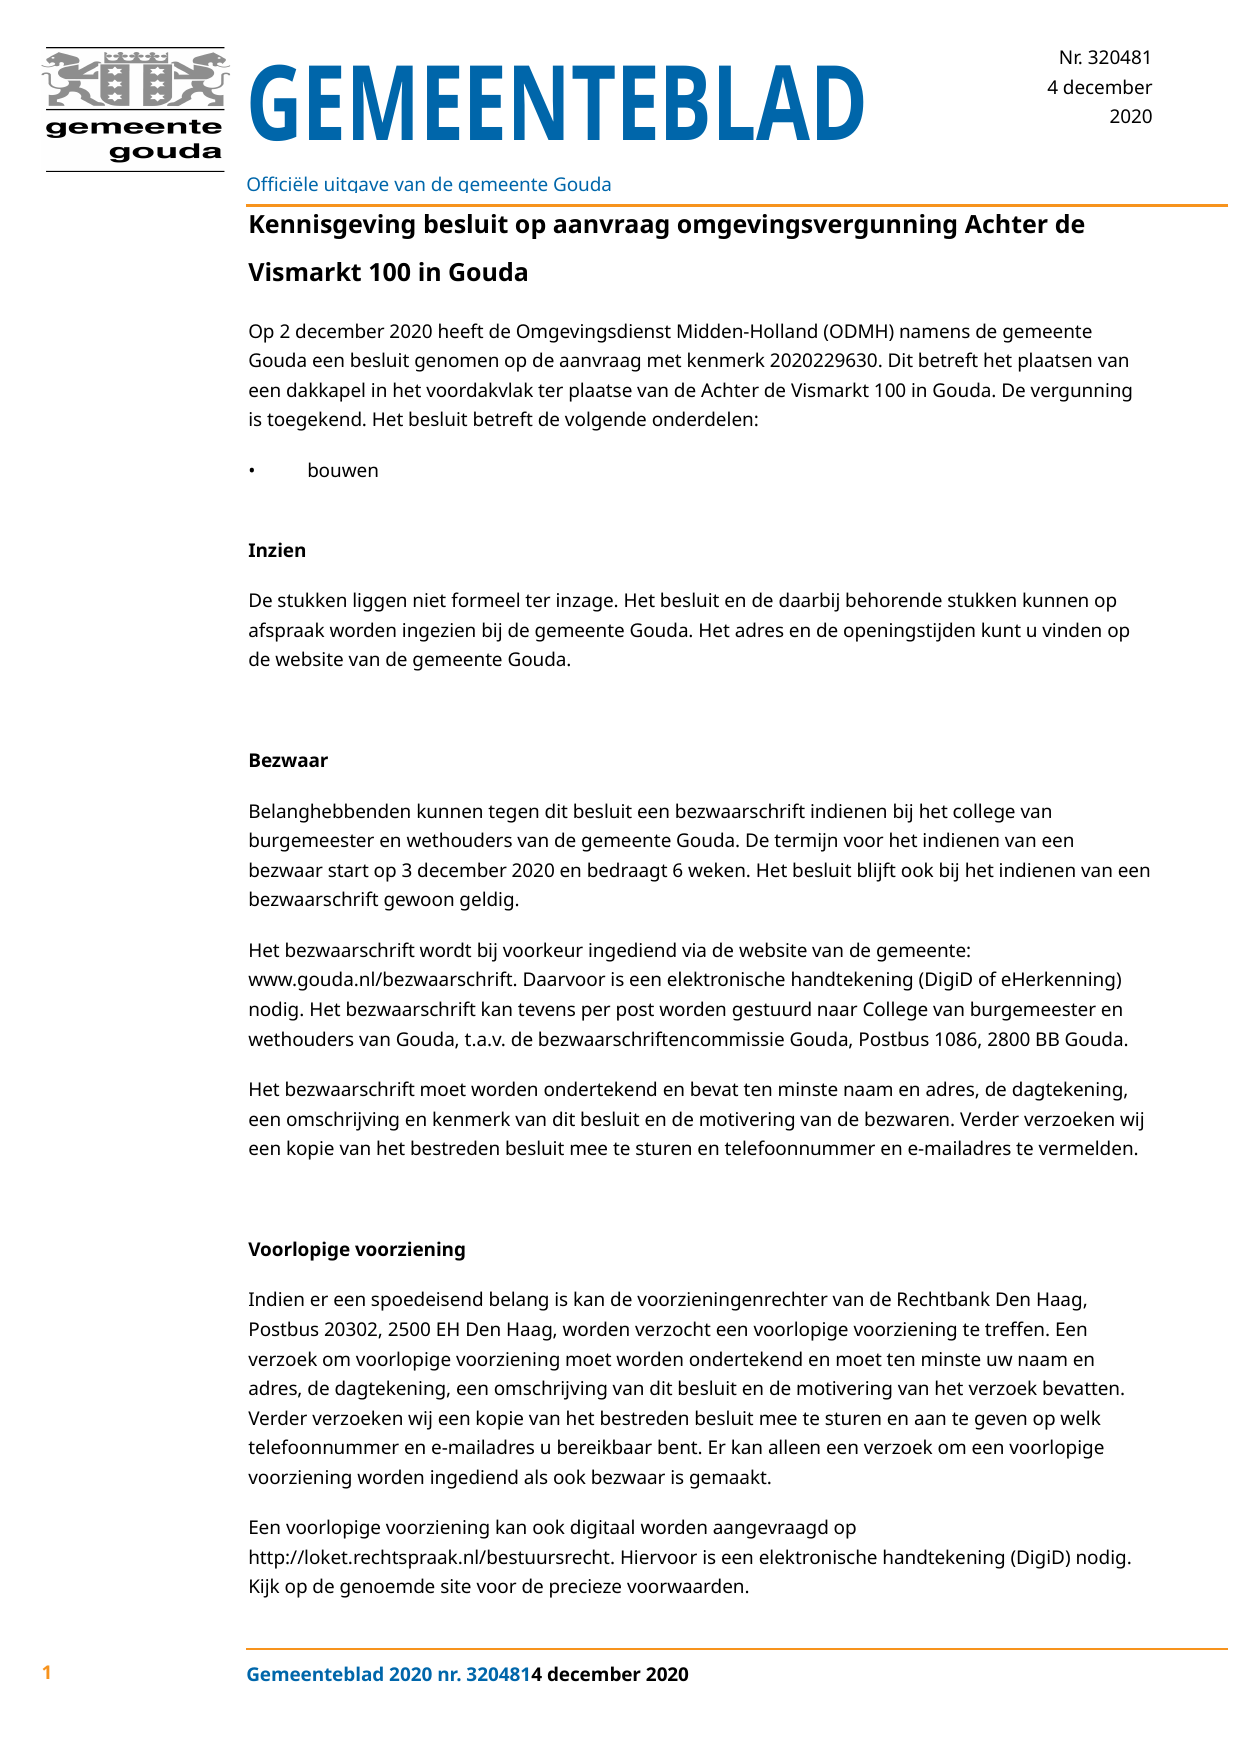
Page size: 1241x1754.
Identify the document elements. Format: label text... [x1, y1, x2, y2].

text Bezwaar [248, 747, 1152, 773]
text Het bezwaarschrift wordt bij voorkeur ingediend via de website van de gemeente: www.gouda.nl/bezwaarschrift. Daarvoor is een elektronische handtekening (DigiD of eHerkenning) nodig. Het bezwaarschrift kan tevens per post worden gestuurd naar College van burgemeester en wethouders van Gouda, t.a.v. de bezwaarschriftencommissie Gouda, Postbus 1086, 2800 BB Gouda. [248, 937, 1152, 1052]
text Indien er een spoedeisend belang is kan de voorzieningenrechter van de Rechtbank Den Haag, Postbus 20302, 2500 EH Den Haag, worden verzocht een voorlopige voorziening te treffen. Een verzoek om voorlopige voorziening moet worden ondertekend en moet ten minste uw naam en adres, de dagtekening, een omschrijving van dit besluit en de motivering van het verzoek bevatten. Verder verzoeken wij een kopie van het bestreden besluit mee te sturen en aan te geven op welk telefoonnummer en e-mailadres u bereikbaar bent. Er kan alleen een verzoek om een voorlopige voorziening worden ingediend als ook bezwaar is gemaakt. [248, 1287, 1152, 1490]
text Het bezwaarschrift moet worden ondertekend en bevat ten minste naam en adres, de dagtekening, een omschrijving en kenmerk van dit besluit en de motivering van de bezwaren. Verder verzoeken wij een kopie van het bestreden besluit mee te sturen en telefoonnummer en e-mailadres te vermelden. [248, 1076, 1152, 1161]
text Op 2 december 2020 heeft de Omgevingsdienst Midden-Holland (ODMH) namens de gemeente Gouda een besluit genomen op de aanvraag met kenmerk 2020229630. Dit betreft het plaatsen van een dakkapel in het voordakvlak ter plaatse van de Achter de Vismarkt 100 in Gouda. De vergunning is toegekend. Het besluit betreft de volgende onderdelen: [248, 318, 1152, 432]
picture [41, 47, 231, 172]
text Belanghebbenden kunnen tegen dit besluit een bezwaarschrift indienen bij het college van burgemeester en wethouders van de gemeente Gouda. De termijn voor het indienen van een bezwaar start op 3 december 2020 en bedraagt 6 weken. Het besluit blijft ook bij het indienen van een bezwaarschrift gewoon geldig. [248, 798, 1152, 912]
list bouwen [248, 457, 1152, 483]
text Inzien [248, 537, 1152, 563]
text Kennisgeving besluit op aanvraag omgevingsvergunning Achter de Vismarkt 100 in Gouda [248, 207, 1152, 288]
text Voorlopige voorziening [248, 1236, 1152, 1262]
text Een voorlopige voorziening kan ook digitaal worden aangevraagd op http://loket.rechtspraak.nl/bestuursrecht. Hiervoor is een elektronische handtekening (DigiD) nodig. Kijk op de genoemde site voor de precieze voorwaarden. [248, 1514, 1152, 1599]
text De stukken liggen niet formeel ter inzage. Het besluit en de daarbij behorende stukken kunnen op afspraak worden ingezien bij de gemeente Gouda. Het adres en de openingstijden kunt u vinden op de website van de gemeente Gouda. [248, 587, 1152, 672]
